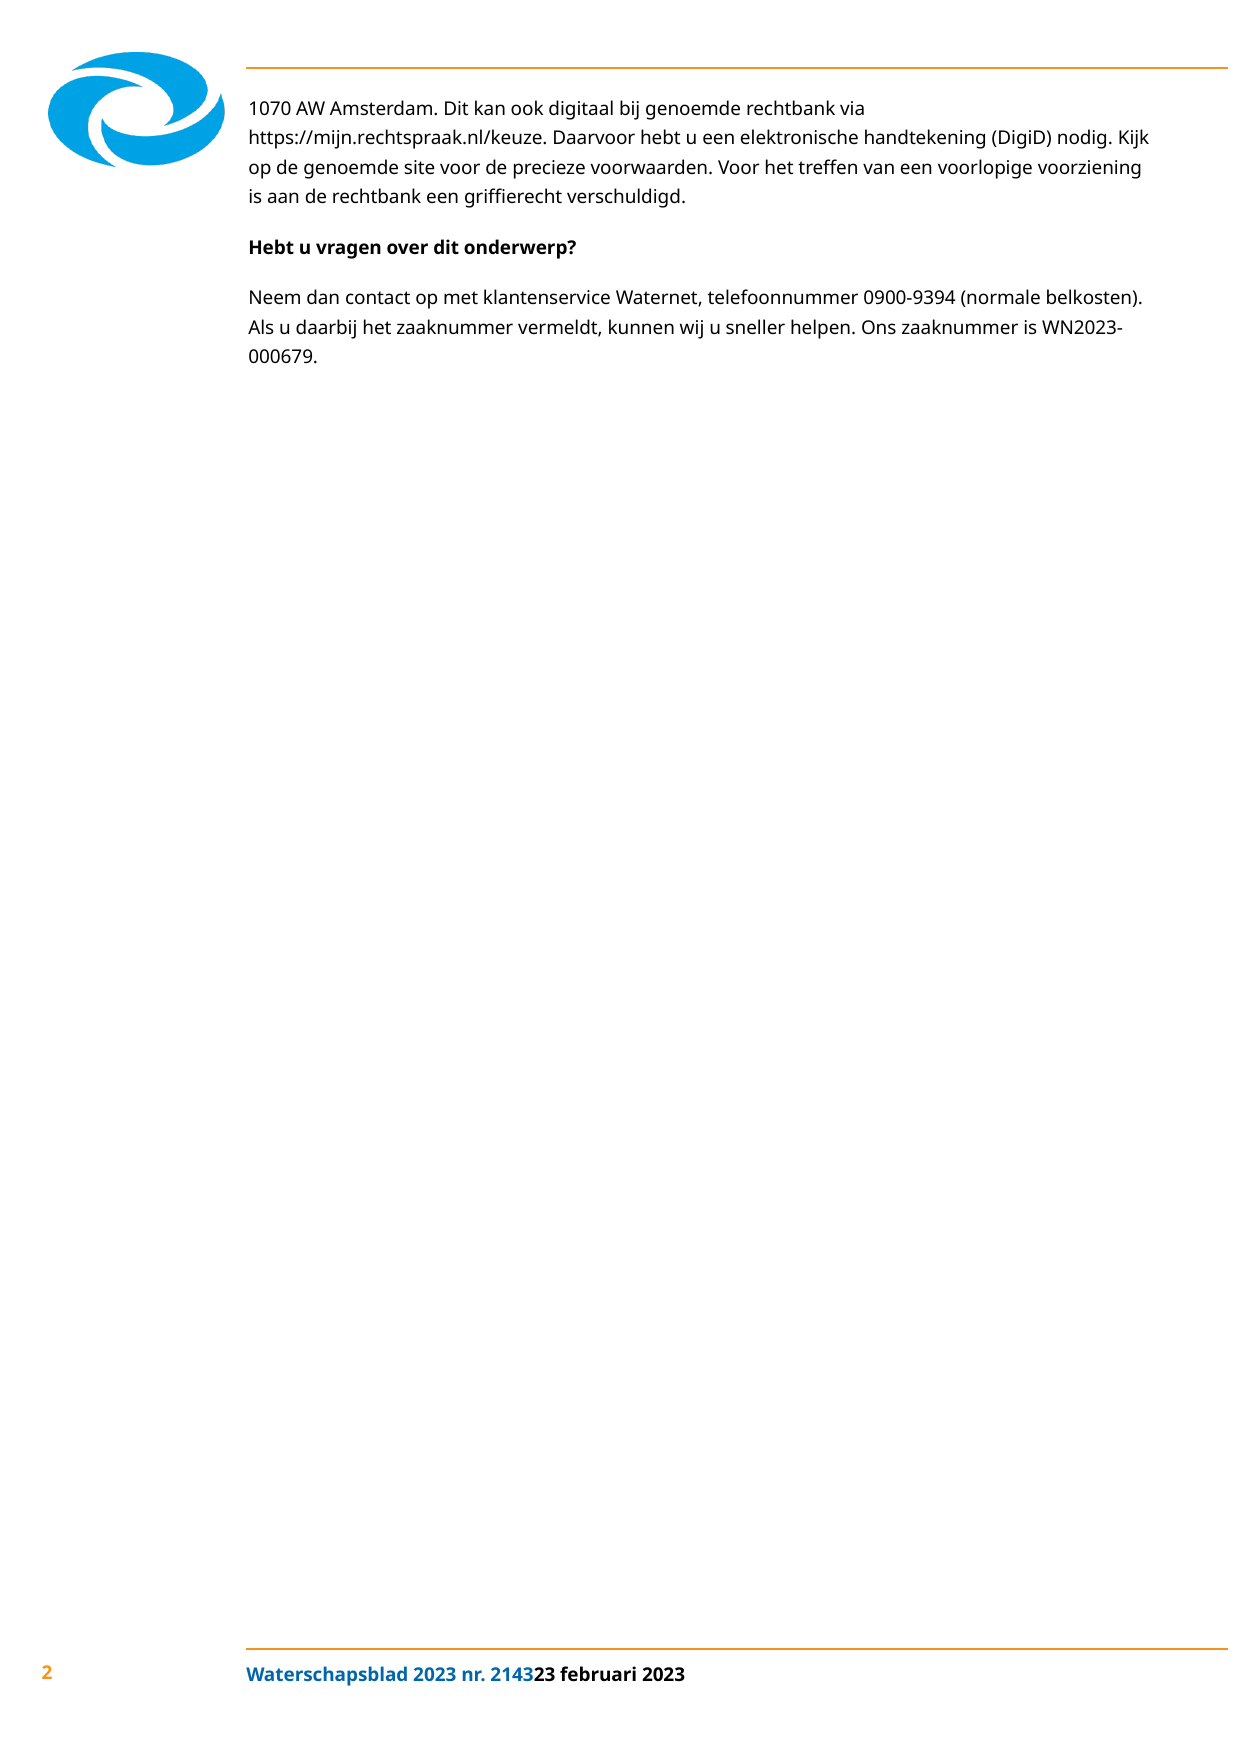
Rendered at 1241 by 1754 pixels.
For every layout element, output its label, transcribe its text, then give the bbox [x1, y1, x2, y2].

picture [41, 47, 231, 172]
text 1070 AW Amsterdam. Dit kan ook digitaal bij genoemde rechtbank via https://mijn.rechtspraak.nl/keuze. Daarvoor hebt u een elektronische handtekening (DigiD) nodig. Kijk op de genoemde site voor de precieze voorwaarden. Voor het treffen van een voorlopige voorziening is aan de rechtbank een griffierecht verschuldigd. [248, 95, 1152, 209]
text Neem dan contact op met klantenservice Waternet, telefoonnummer 0900-9394 (normale belkosten). Als u daarbij het zaaknummer vermeldt, kunnen wij u sneller helpen. Ons zaaknummer is WN2023-000679. [248, 284, 1152, 369]
text Hebt u vragen over dit onderwerp? [248, 234, 1152, 260]
